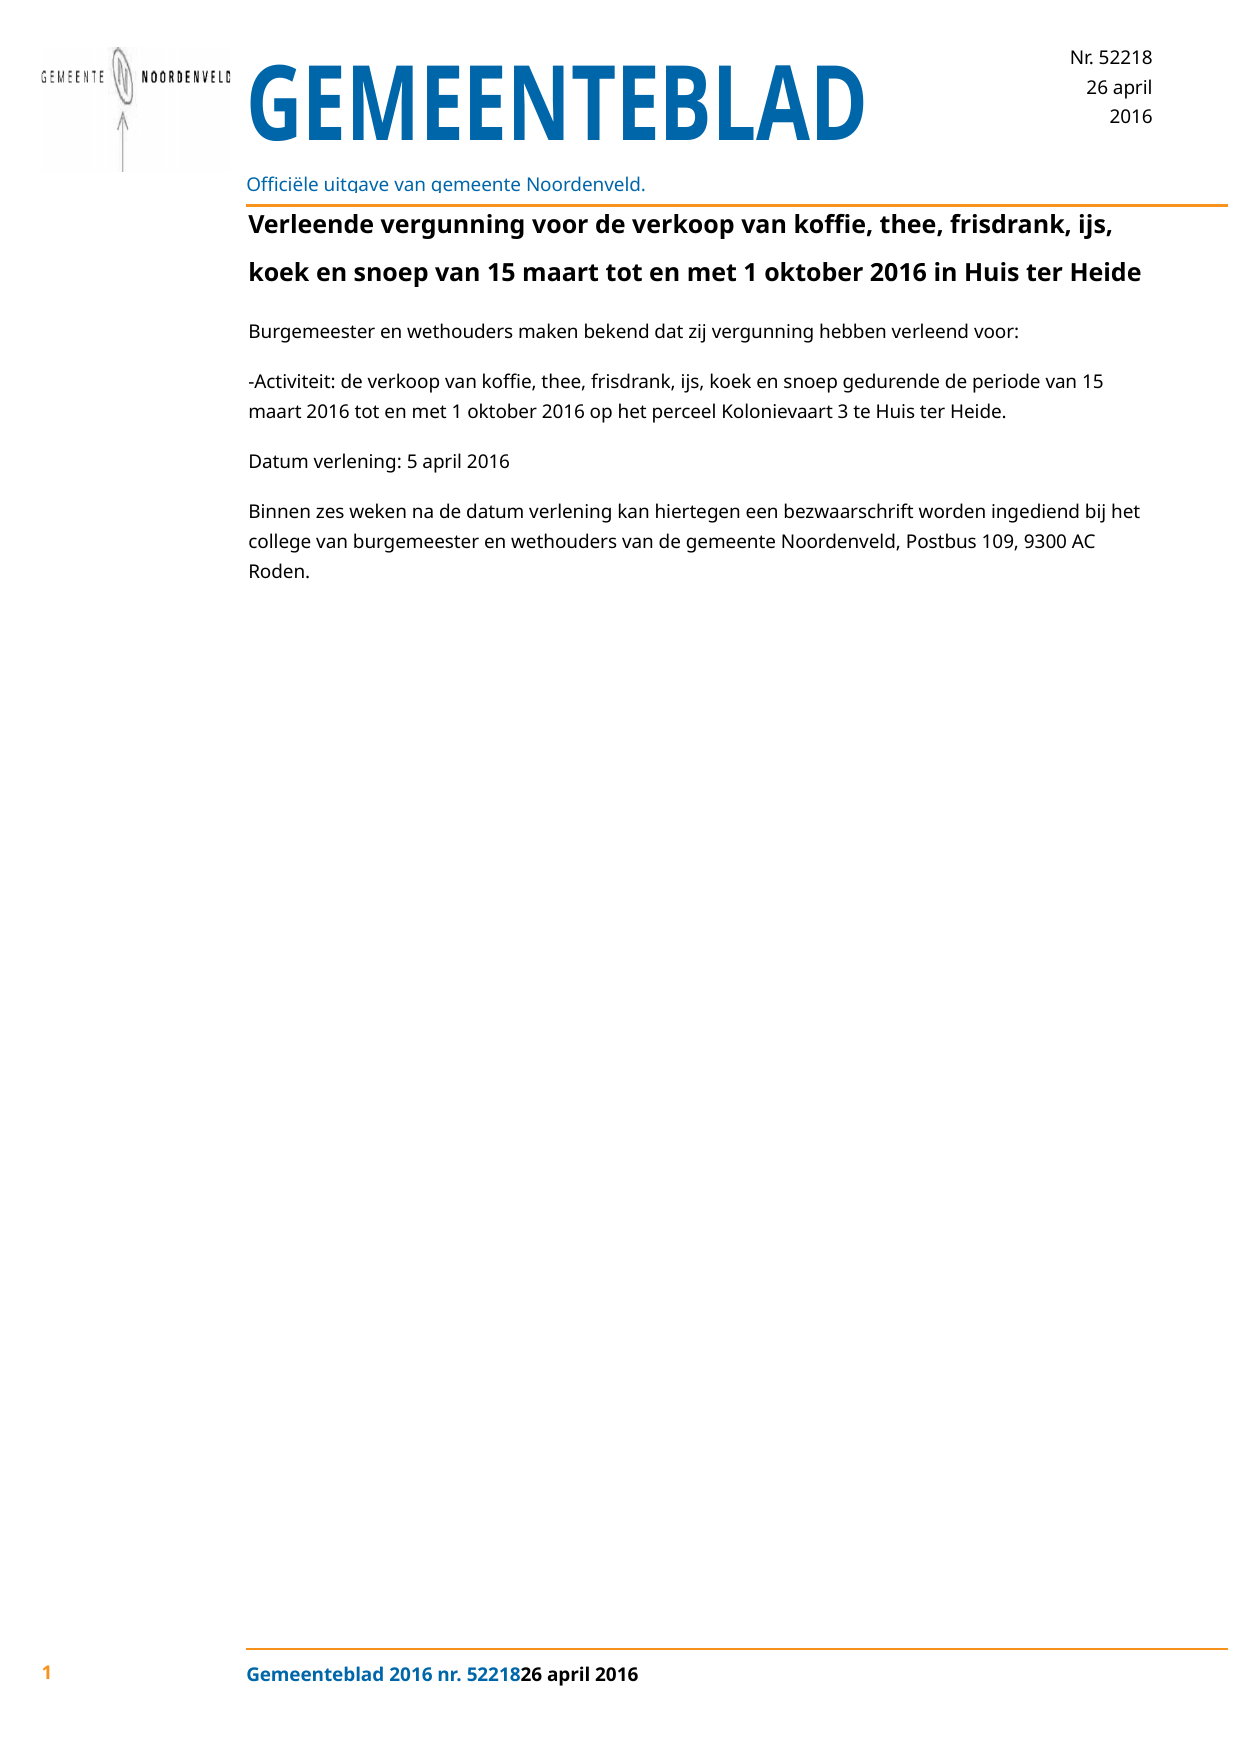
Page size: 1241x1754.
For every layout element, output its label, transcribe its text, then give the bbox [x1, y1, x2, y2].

text -Activiteit: de verkoop van koffie, thee, frisdrank, ijs, koek en snoep gedurende de periode van 15 maart 2016 tot en met 1 oktober 2016 op het perceel Kolonievaart 3 te Huis ter Heide. [248, 368, 1152, 424]
picture [41, 47, 231, 172]
text Burgemeester en wethouders maken bekend dat zij vergunning hebben verleend voor: [248, 318, 1152, 344]
text Binnen zes weken na de datum verlening kan hiertegen een bezwaarschrift worden ingediend bij het college van burgemeester en wethouders van de gemeente Noordenveld, Postbus 109, 9300 AC Roden. [248, 499, 1152, 584]
text Verleende vergunning voor de verkoop van koffie, thee, frisdrank, ijs, koek en snoep van 15 maart tot en met 1 oktober 2016 in Huis ter Heide [248, 207, 1152, 288]
text Datum verlening: 5 april 2016 [248, 448, 1152, 474]
